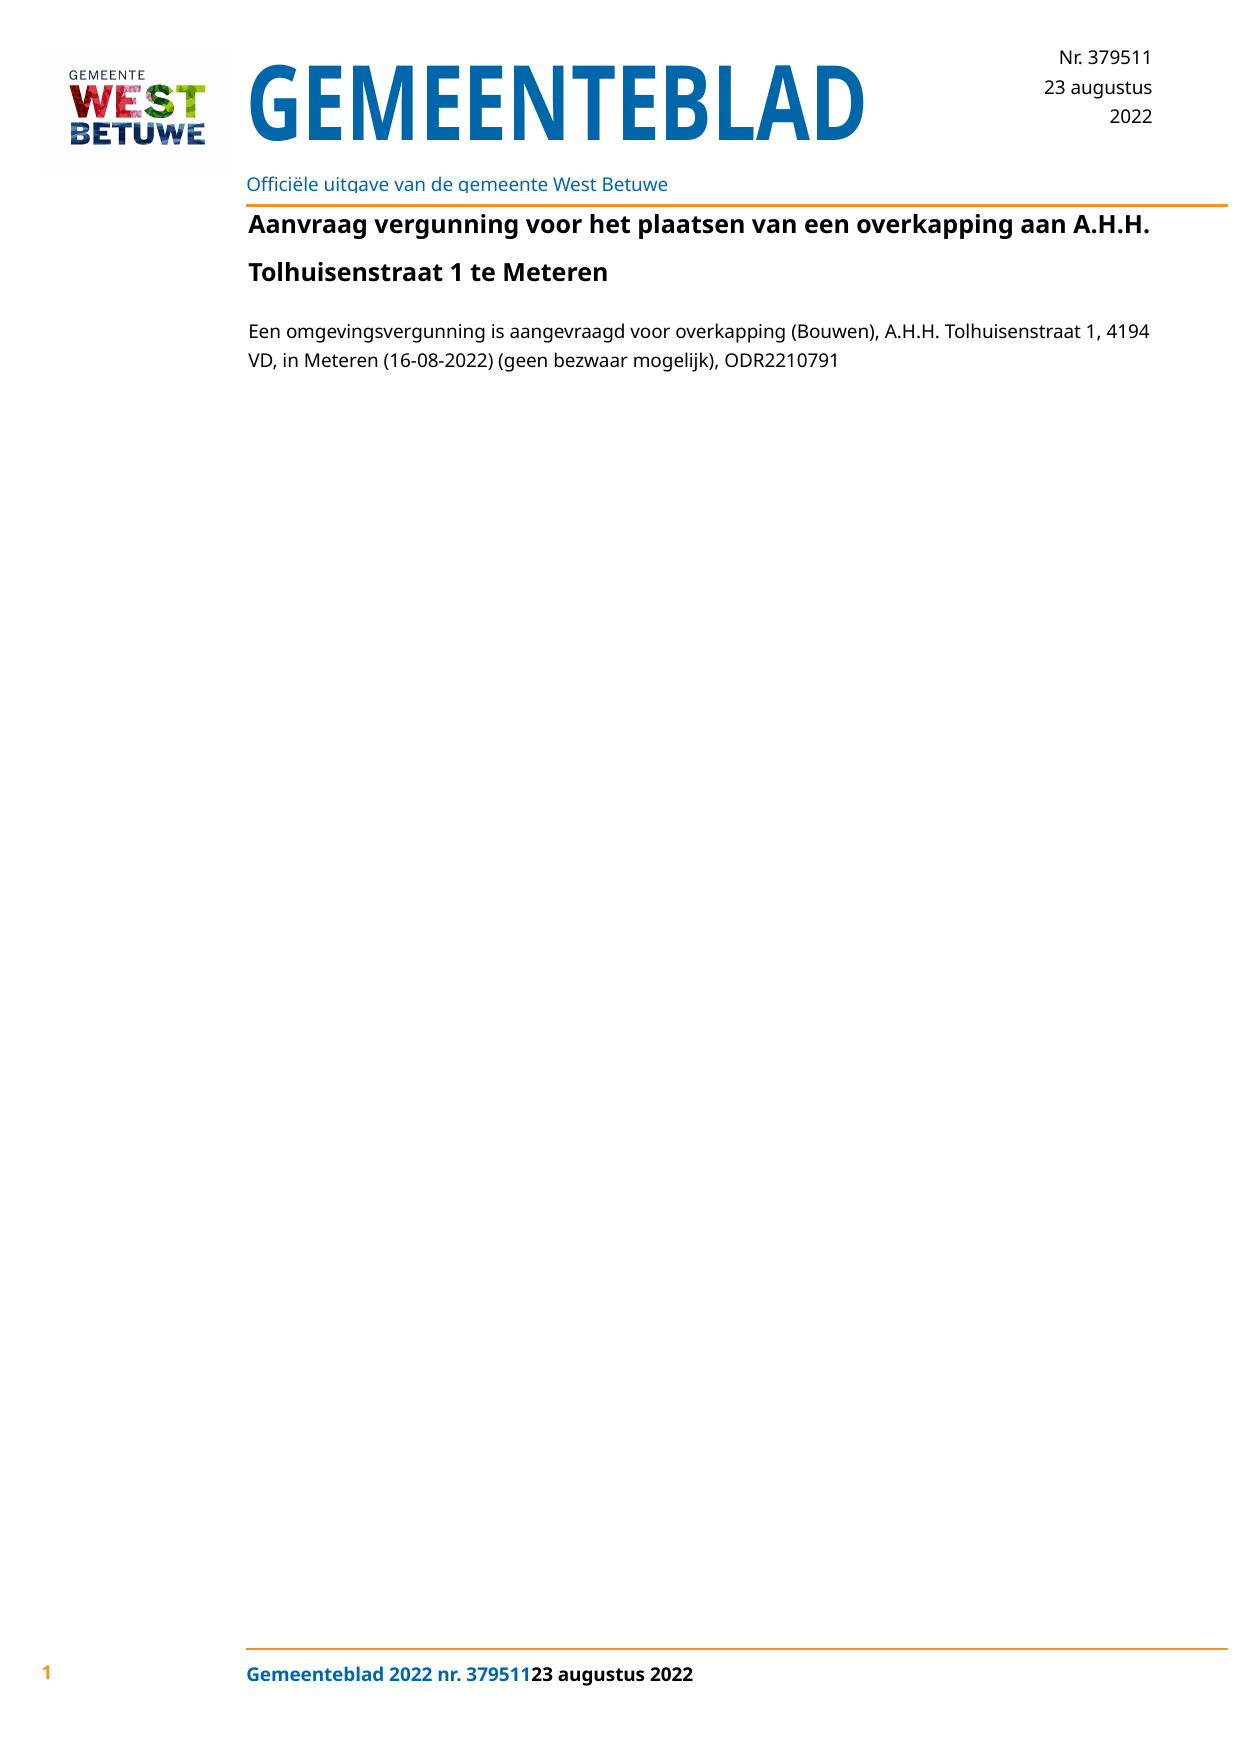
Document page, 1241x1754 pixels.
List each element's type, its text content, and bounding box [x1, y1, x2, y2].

picture [41, 47, 231, 172]
text Aanvraag vergunning voor het plaatsen van een overkapping aan A.H.H. Tolhuisenstraat 1 te Meteren [248, 207, 1152, 288]
text Een omgevingsvergunning is aangevraagd voor overkapping (Bouwen), A.H.H. Tolhuisenstraat 1, 4194 VD, in Meteren (16-08-2022) (geen bezwaar mogelijk), ODR2210791 [248, 318, 1152, 373]
